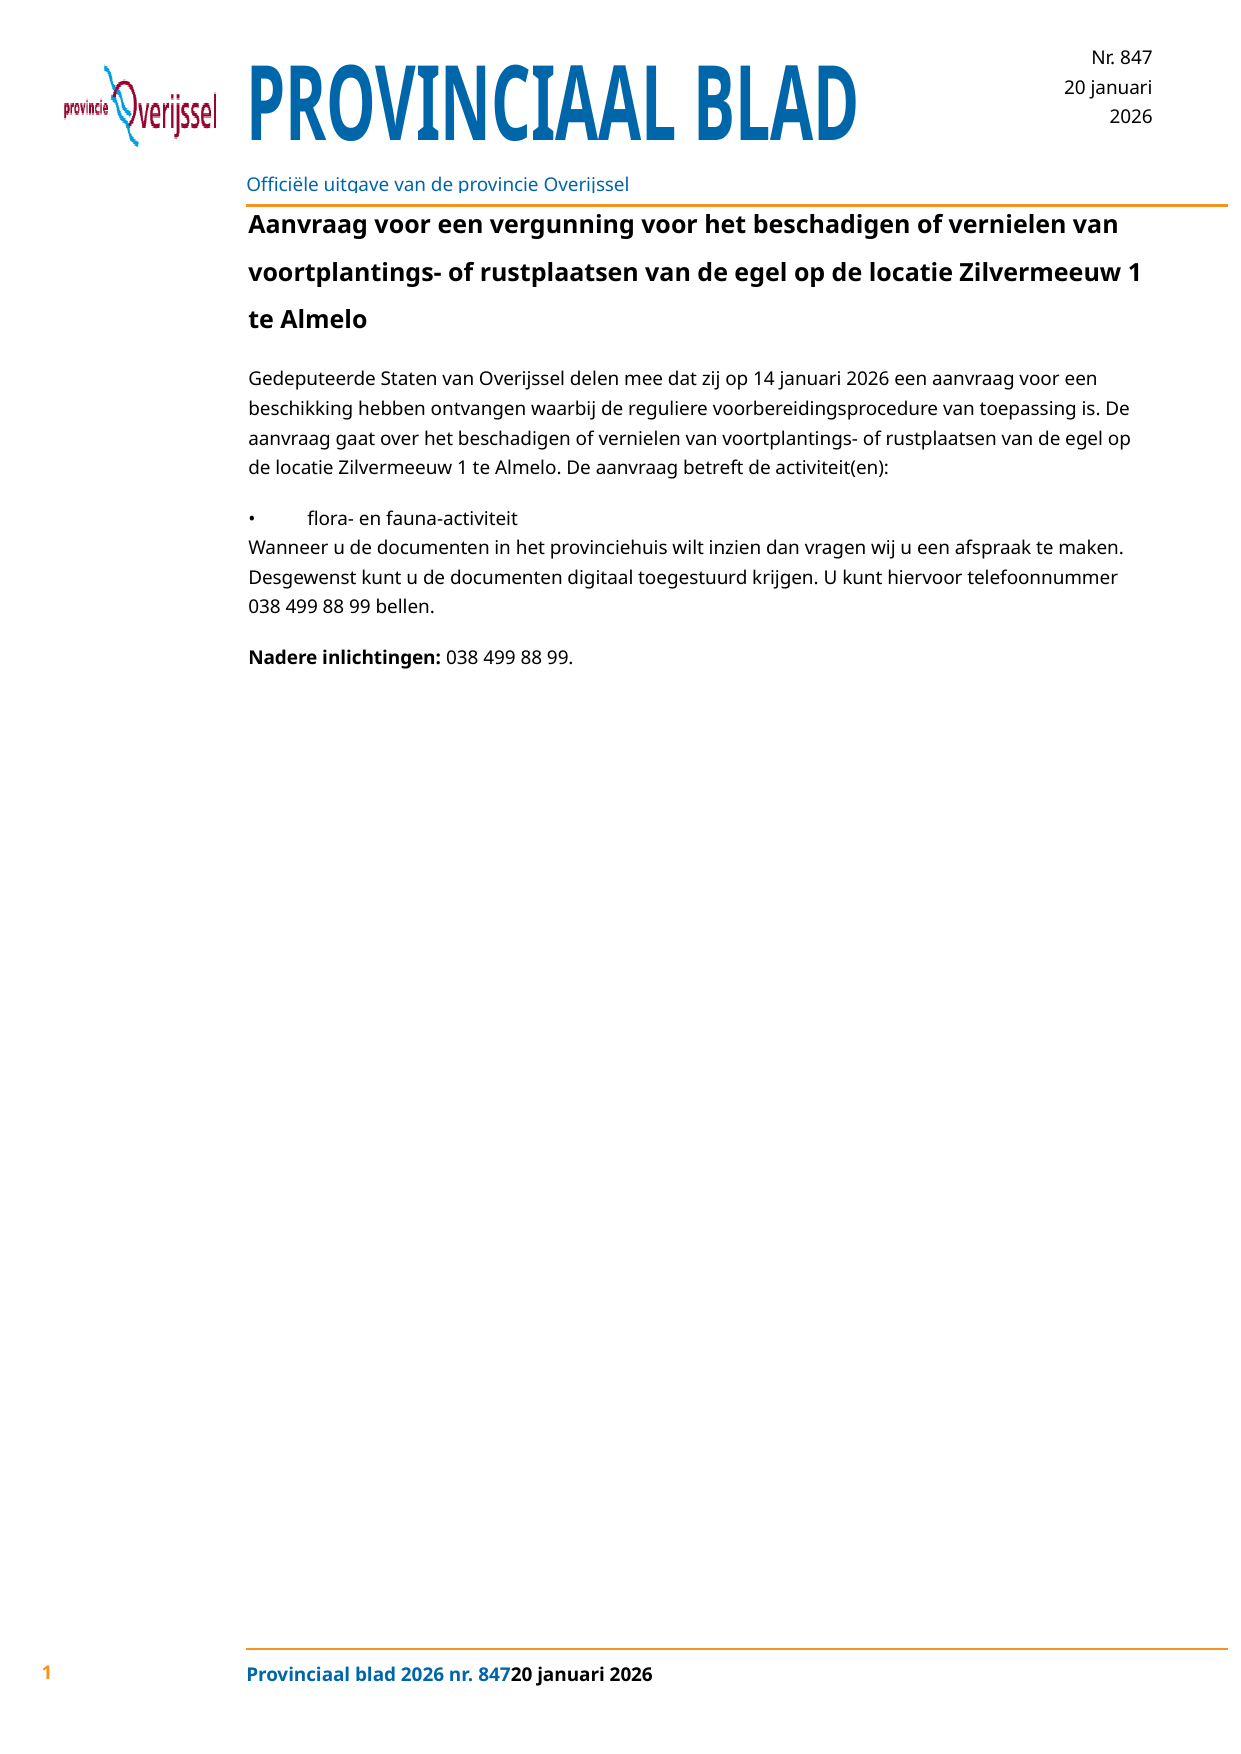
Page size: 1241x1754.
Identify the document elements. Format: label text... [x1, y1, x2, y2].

picture [41, 47, 231, 172]
text Aanvraag voor een vergunning voor het beschadigen of vernielen van voortplantings- of rustplaatsen van de egel op de locatie Zilvermeeuw 1 te Almelo [248, 207, 1152, 336]
text Wanneer u de documenten in het provinciehuis wilt inzien dan vragen wij u een afspraak te maken. Desgewenst kunt u de documenten digitaal toegestuurd krijgen. U kunt hiervoor telefoonnummer 038 499 88 99 bellen. [248, 534, 1152, 619]
text Nadere inlichtingen: 038 499 88 99. [248, 644, 1152, 669]
text Gedeputeerde Staten van Overijssel delen mee dat zij op 14 januari 2026 een aanvraag voor een beschikking hebben ontvangen waarbij de reguliere voorbereidingsprocedure van toepassing is. De aanvraag gaat over het beschadigen of vernielen van voortplantings- of rustplaatsen van de egel op de locatie Zilvermeeuw 1 te Almelo. De aanvraag betreft de activiteit(en): [248, 366, 1152, 480]
list flora- en fauna-activiteit [248, 505, 1152, 530]
